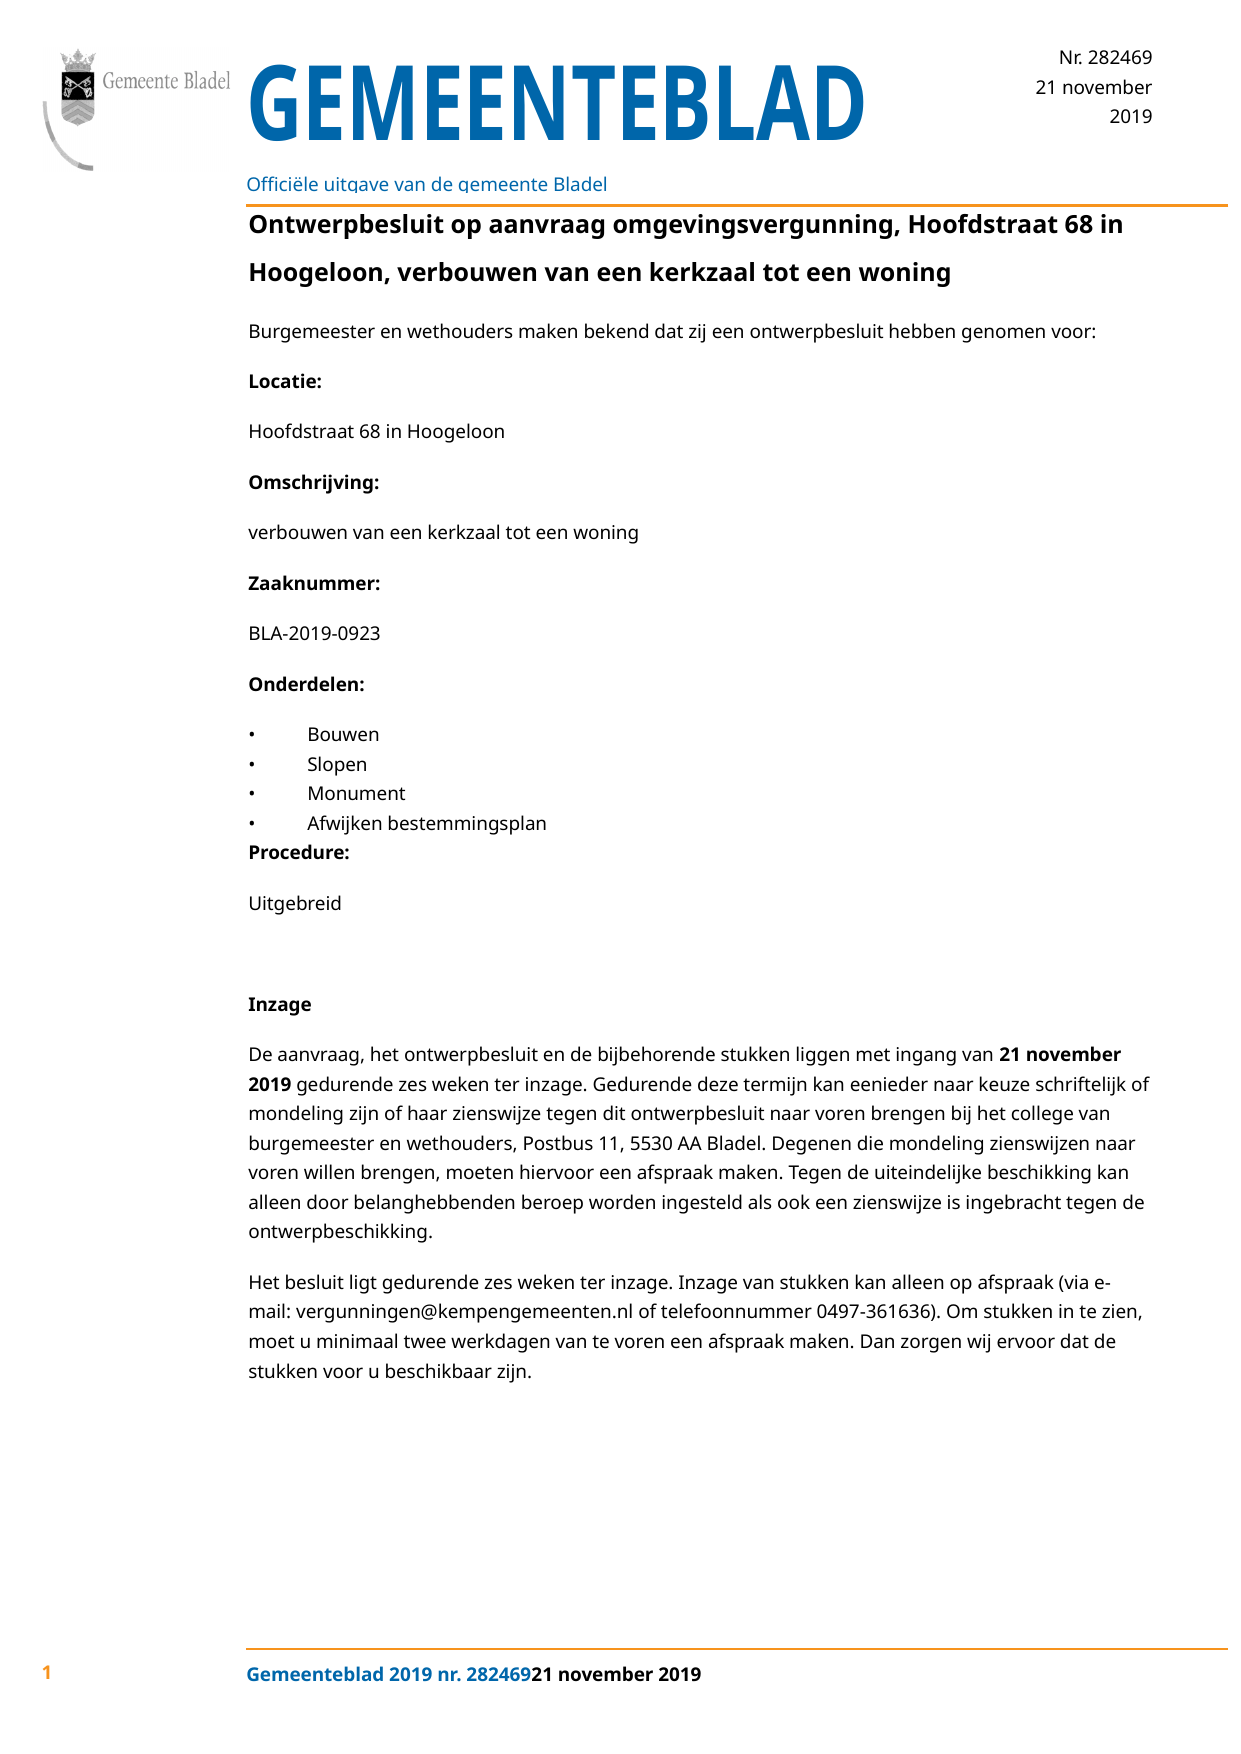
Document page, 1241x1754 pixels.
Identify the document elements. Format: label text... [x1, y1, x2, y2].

list Slopen [248, 751, 1152, 777]
text Burgemeester en wethouders maken bekend dat zij een ontwerpbesluit hebben genomen voor: [248, 318, 1152, 344]
text Inzage [248, 991, 1152, 1017]
picture [41, 47, 231, 172]
text Procedure: [248, 839, 1152, 865]
text Hoofdstraat 68 in Hoogeloon [248, 419, 1152, 444]
text De aanvraag, het ontwerpbesluit en de bijbehorende stukken liggen met ingang van 21 november 2019 gedurende zes weken ter inzage. Gedurende deze termijn kan eenieder naar keuze schriftelijk of mondeling zijn of haar zienswijze tegen dit ontwerpbesluit naar voren brengen bij het college van burgemeester en wethouders, Postbus 11, 5530 AA Bladel. Degenen die mondeling zienswijzen naar voren willen brengen, moeten hiervoor een afspraak maken. Tegen de uiteindelijke beschikking kan alleen door belanghebbenden beroep worden ingesteld als ook een zienswijze is ingebracht tegen de ontwerpbeschikking. [248, 1041, 1152, 1244]
text BLA-2019-0923 [248, 620, 1152, 646]
list Afwijken bestemmingsplan [248, 810, 1152, 836]
list Monument [248, 780, 1152, 806]
list Bouwen [248, 721, 1152, 747]
text Onderdelen: [248, 671, 1152, 697]
text Het besluit ligt gedurende zes weken ter inzage. Inzage van stukken kan alleen op afspraak (via e-mail: vergunningen@kempengemeenten.nl of telefoonnummer 0497-361636). Om stukken in te zien, moet u minimaal twee werkdagen van te voren een afspraak maken. Dan zorgen wij ervoor dat de stukken voor u beschikbaar zijn. [248, 1269, 1152, 1384]
text verbouwen van een kerkzaal tot een woning [248, 519, 1152, 545]
text Omschrijving: [248, 469, 1152, 495]
text Locatie: [248, 368, 1152, 394]
text Ontwerpbesluit op aanvraag omgevingsvergunning, Hoofdstraat 68 in Hoogeloon, verbouwen van een kerkzaal tot een woning [248, 207, 1152, 288]
text Zaaknummer: [248, 570, 1152, 596]
text Uitgebreid [248, 890, 1152, 916]
